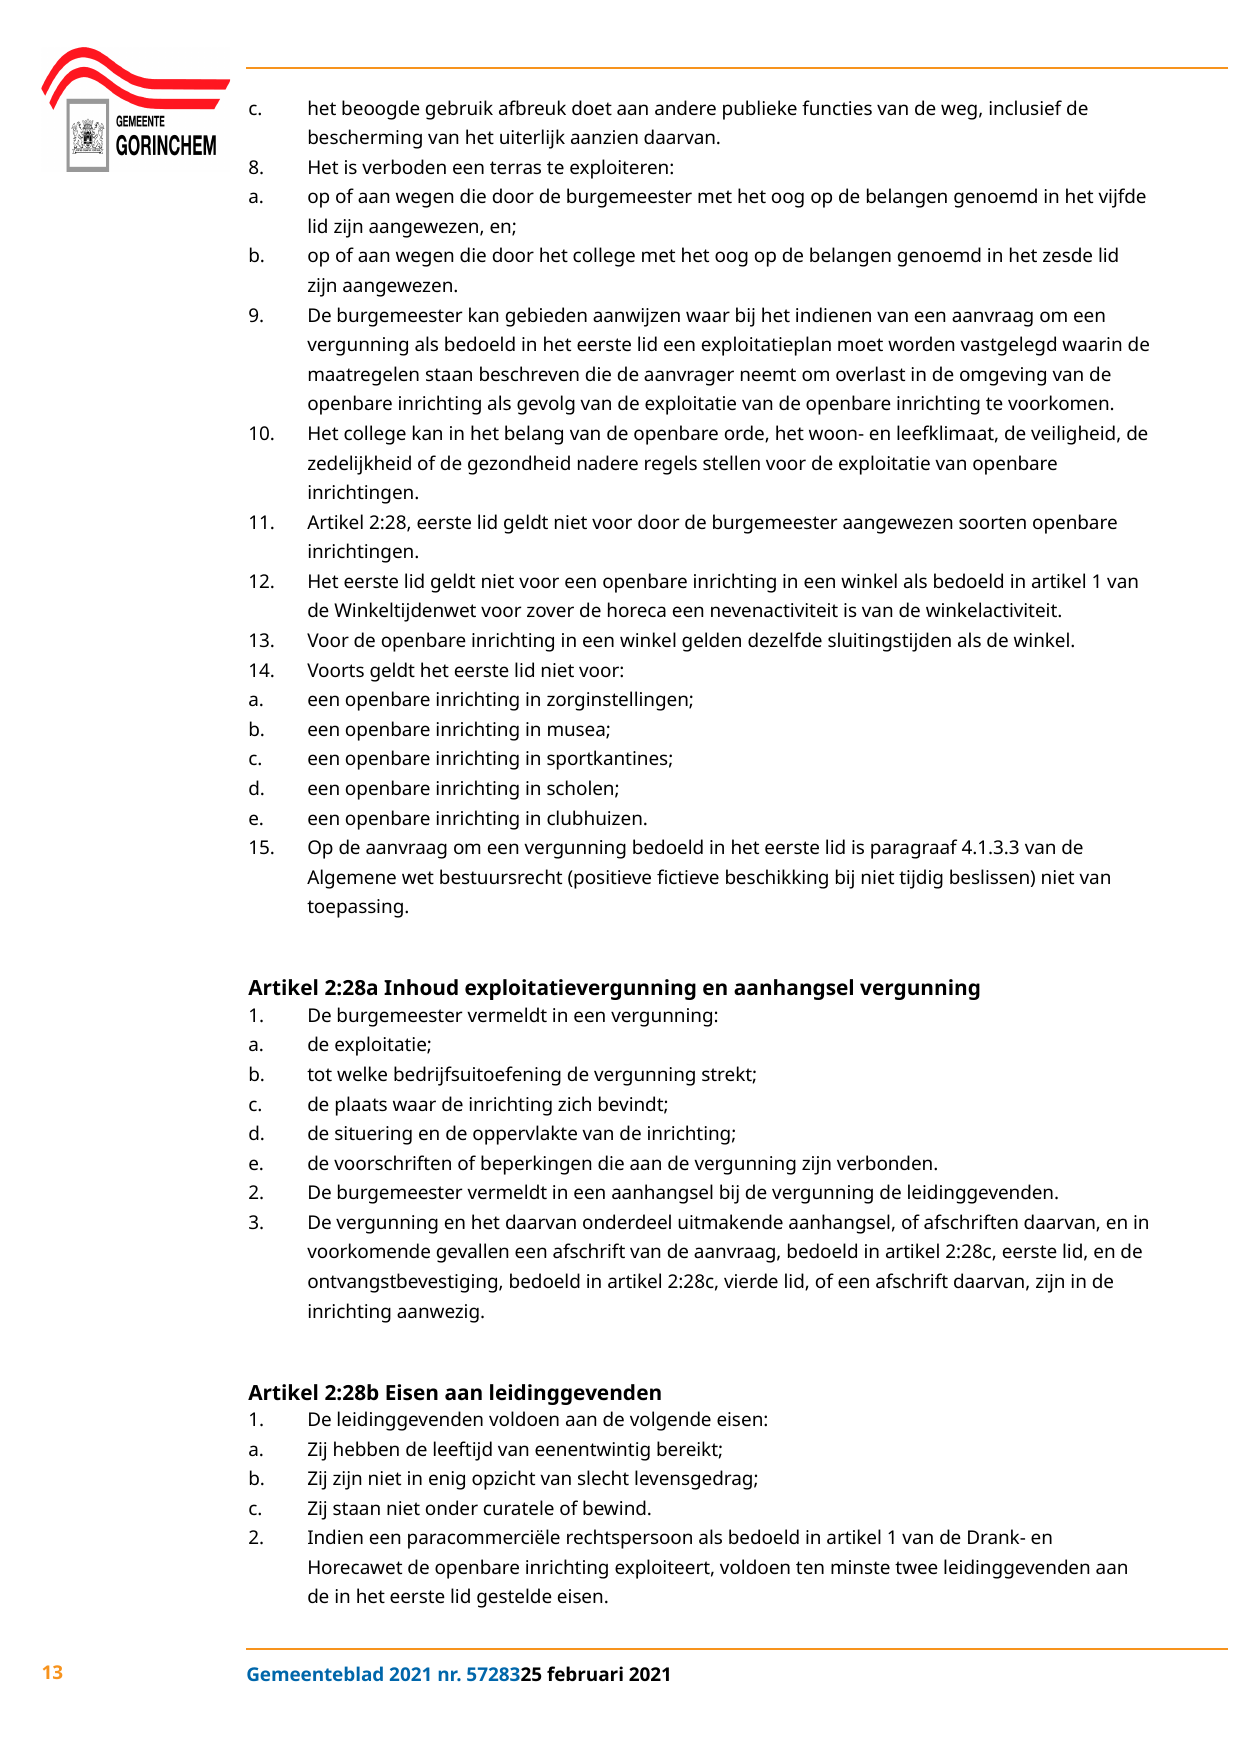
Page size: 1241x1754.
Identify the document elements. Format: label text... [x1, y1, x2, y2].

list een openbare inrichting in zorginstellingen; [248, 686, 1152, 712]
list De burgemeester vermeldt in een vergunning: [248, 1002, 1152, 1028]
list een openbare inrichting in sportkantines; [248, 746, 1152, 771]
list Op de aanvraag om een vergunning bedoeld in het eerste lid is paragraaf 4.1.3.3 van de Algemene wet bestuursrecht (positieve fictieve beschikking bij niet tijdig beslissen) niet van toepassing. [248, 834, 1152, 919]
list Artikel 2:28, eerste lid geldt niet voor door de burgemeester aangewezen soorten openbare inrichtingen. [248, 509, 1152, 564]
list Zij zijn niet in enig opzicht van slecht levensgedrag; [248, 1465, 1152, 1491]
list de plaats waar de inrichting zich bevindt; [248, 1091, 1152, 1116]
list De vergunning en het daarvan onderdeel uitmakende aanhangsel, of afschriften daarvan, en in voorkomende gevallen een afschrift van de aanvraag, bedoeld in artikel 2:28c, eerste lid, en de ontvangstbevestiging, bedoeld in artikel 2:28c, vierde lid, of een afschrift daarvan, zijn in de inrichting aanwezig. [248, 1209, 1152, 1323]
list De burgemeester kan gebieden aanwijzen waar bij het indienen van een aanvraag om een vergunning als bedoeld in het eerste lid een exploitatieplan moet worden vastgelegd waarin de maatregelen staan beschreven die de aanvrager neemt om overlast in de omgeving van de openbare inrichting als gevolg van de exploitatie van de openbare inrichting te voorkomen. [248, 302, 1152, 416]
list Voorts geldt het eerste lid niet voor: [248, 657, 1152, 683]
list de situering en de oppervlakte van de inrichting; [248, 1120, 1152, 1146]
list Voor de openbare inrichting in een winkel gelden dezelfde sluitingstijden als de winkel. [248, 627, 1152, 653]
list De leidinggevenden voldoen aan de volgende eisen: [248, 1406, 1152, 1432]
list Het eerste lid geldt niet voor een openbare inrichting in een winkel als bedoeld in artikel 1 van de Winkeltijdenwet voor zover de horeca een nevenactiviteit is van de winkelactiviteit. [248, 568, 1152, 623]
text Artikel 2:28a Inhoud exploitatievergunning en aanhangsel vergunning [248, 973, 1152, 1002]
list Indien een paracommerciële rechtspersoon als bedoeld in artikel 1 van de Drank- en Horecawet de openbare inrichting exploiteert, voldoen ten minste twee leidinggevenden aan de in het eerste lid gestelde eisen. [248, 1524, 1152, 1609]
list Zij hebben de leeftijd van eenentwintig bereikt; [248, 1436, 1152, 1462]
list Zij staan niet onder curatele of bewind. [248, 1495, 1152, 1521]
picture [41, 47, 231, 172]
text Artikel 2:28b Eisen aan leidinggevenden [248, 1378, 1152, 1406]
list een openbare inrichting in scholen; [248, 775, 1152, 801]
list op of aan wegen die door het college met het oog op de belangen genoemd in het zesde lid zijn aangewezen. [248, 243, 1152, 298]
list tot welke bedrijfsuitoefening de vergunning strekt; [248, 1061, 1152, 1087]
list Het college kan in het belang van de openbare orde, het woon- en leefklimaat, de veiligheid, de zedelijkheid of de gezondheid nadere regels stellen voor de exploitatie van openbare inrichtingen. [248, 420, 1152, 505]
list De burgemeester vermeldt in een aanhangsel bij de vergunning de leidinggevenden. [248, 1179, 1152, 1205]
list Het is verboden een terras te exploiteren: [248, 154, 1152, 180]
list een openbare inrichting in clubhuizen. [248, 805, 1152, 831]
list de exploitatie; [248, 1032, 1152, 1057]
list de voorschriften of beperkingen die aan de vergunning zijn verbonden. [248, 1150, 1152, 1176]
list op of aan wegen die door de burgemeester met het oog op de belangen genoemd in het vijfde lid zijn aangewezen, en; [248, 183, 1152, 239]
list een openbare inrichting in musea; [248, 716, 1152, 742]
list het beoogde gebruik afbreuk doet aan andere publieke functies van de weg, inclusief de bescherming van het uiterlijk aanzien daarvan. [248, 95, 1152, 150]
